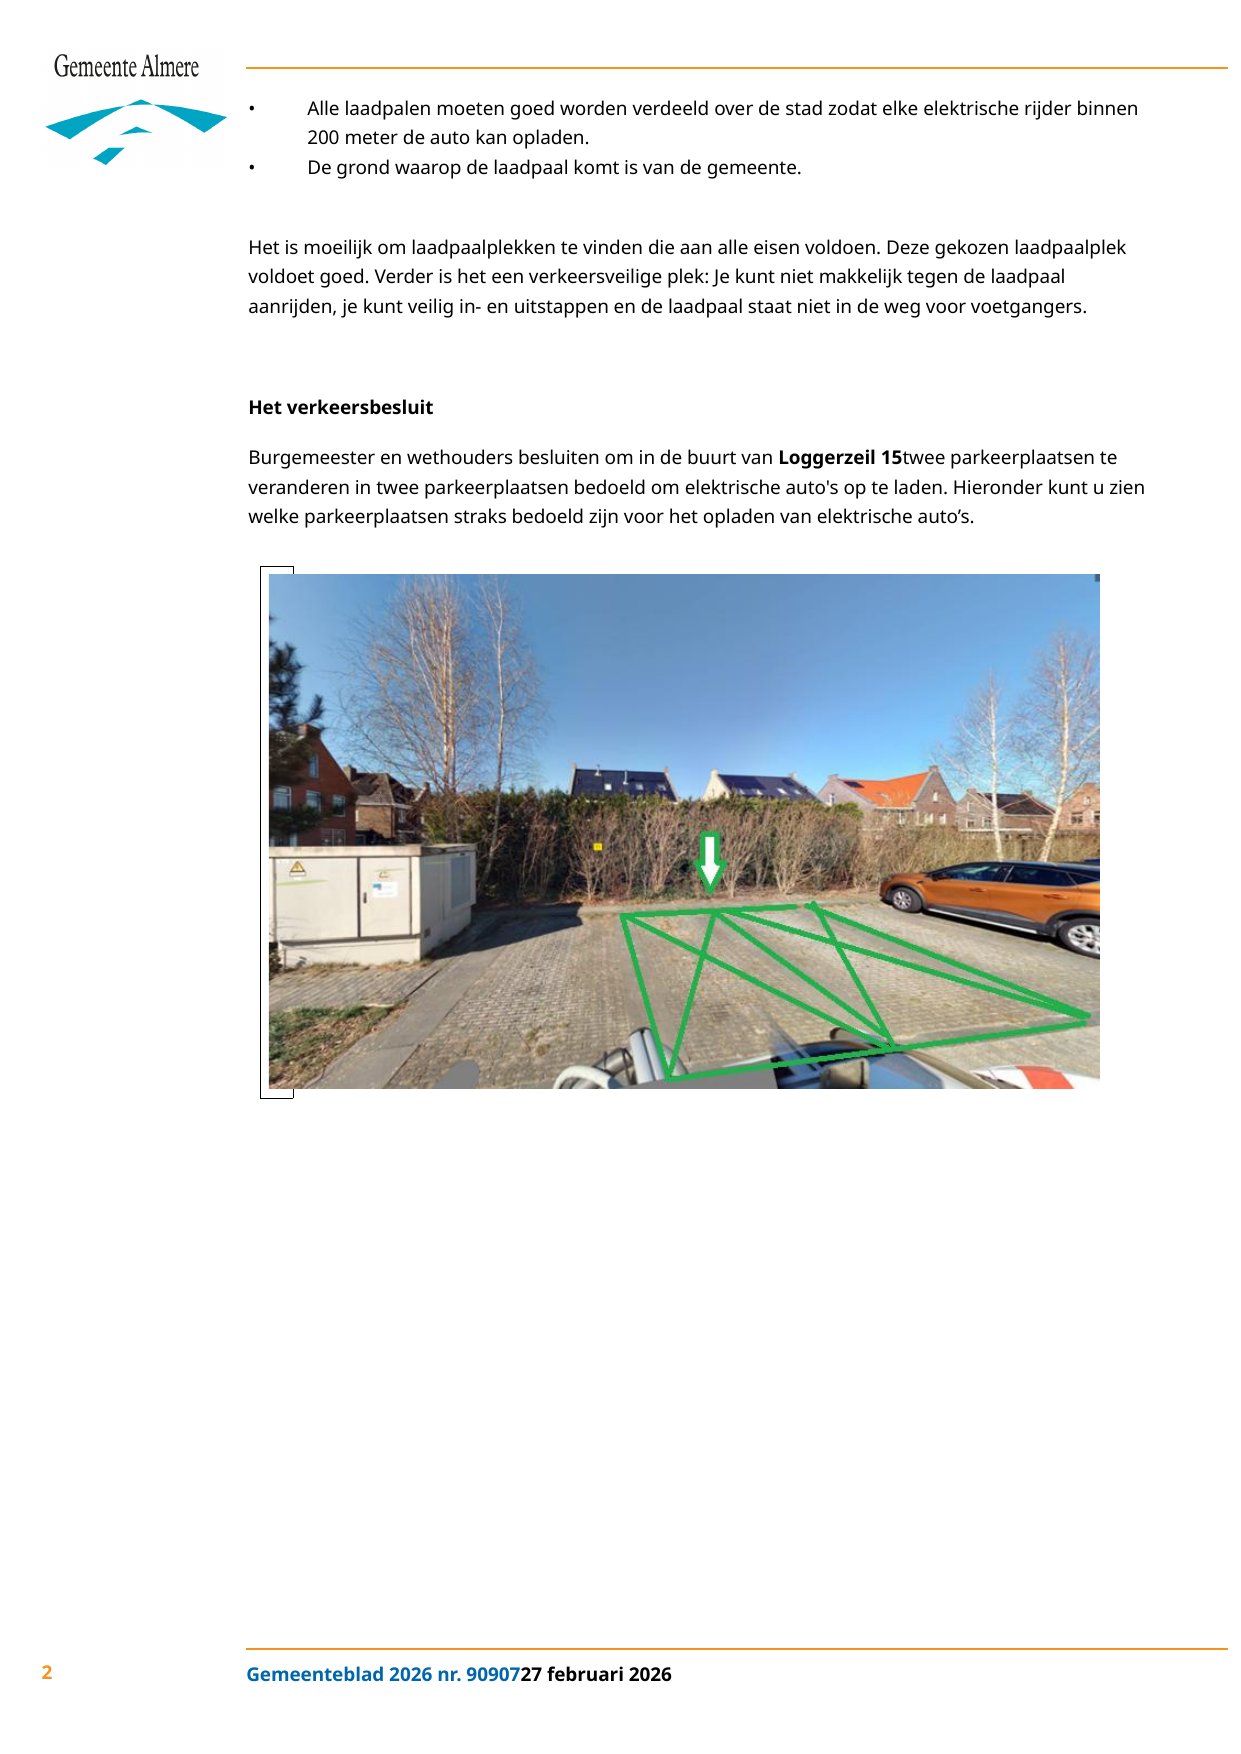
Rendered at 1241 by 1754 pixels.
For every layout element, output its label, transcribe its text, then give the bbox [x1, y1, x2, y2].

picture [41, 47, 231, 172]
list Alle laadpalen moeten goed worden verdeeld over de stad zodat elke elektrische rijder binnen 200 meter de auto kan opladen. [248, 95, 1152, 150]
text Het is moeilijk om laadpaalplekken te vinden die aan alle eisen voldoen. Deze gekozen laadpaalplek voldoet goed. Verder is het een verkeersveilige plek: Je kunt niet makkelijk tegen de laadpaal aanrijden, je kunt veilig in- en uitstappen en de laadpaal staat niet in de weg voor voetgangers. [248, 234, 1152, 319]
list De grond waarop de laadpaal komt is van de gemeente. [248, 154, 1152, 180]
text Burgemeester en wethouders besluiten om in de buurt van Loggerzeil 15twee parkeerplaatsen te veranderen in twee parkeerplaatsen bedoeld om elektrische auto's op te laden. Hieronder kunt u zien welke parkeerplaatsen straks bedoeld zijn voor het opladen van elektrische auto’s. [248, 444, 1152, 529]
picture [268, 574, 1100, 1089]
text Het verkeersbesluit [248, 394, 1152, 420]
